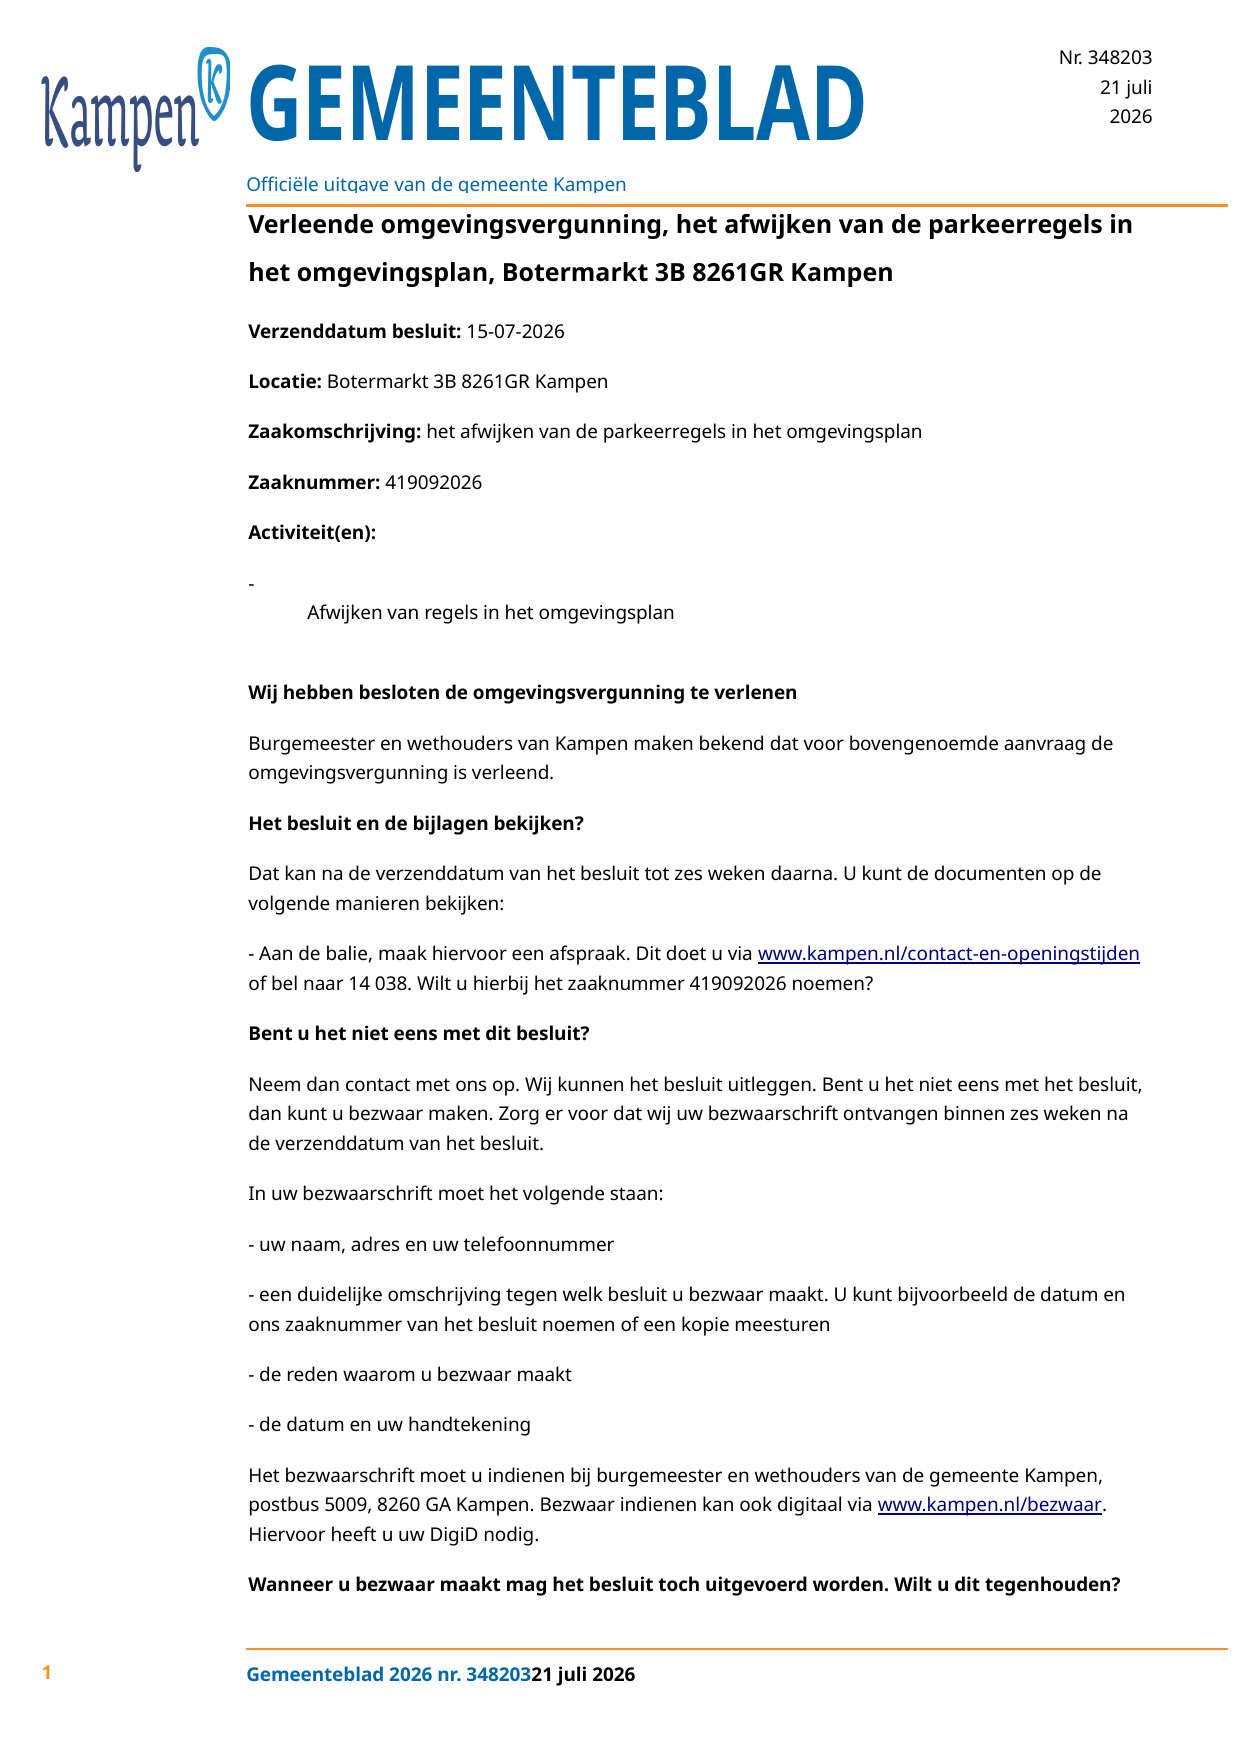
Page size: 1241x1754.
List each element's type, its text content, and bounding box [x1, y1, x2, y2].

text - Aan de balie, maak hiervoor een afspraak. Dit doet u via www.kampen.nl/contact-en-openingstijden of bel naar 14 038. Wilt u hierbij het zaaknummer 419092026 noemen? [248, 940, 1152, 996]
text Locatie: Botermarkt 3B 8261GR Kampen [248, 368, 1152, 394]
text Wanneer u bezwaar maakt mag het besluit toch uitgevoerd worden. Wilt u dit tegenhouden? [248, 1572, 1152, 1597]
text Het bezwaarschrift moet u indienen bij burgemeester en wethouders van de gemeente Kampen, postbus 5009, 8260 GA Kampen. Bezwaar indienen kan ook digitaal via www.kampen.nl/bezwaar. Hiervoor heeft u uw DigiD nodig. [248, 1462, 1152, 1547]
text Verzenddatum besluit: 15-07-2026 [248, 318, 1152, 344]
text - een duidelijke omschrijving tegen welk besluit u bezwaar maakt. U kunt bijvoorbeeld de datum en ons zaaknummer van het besluit noemen of een kopie meesturen [248, 1281, 1152, 1337]
text Zaaknummer: 419092026 [248, 469, 1152, 495]
text - de reden waarom u bezwaar maakt [248, 1361, 1152, 1387]
text In uw bezwaarschrift moet het volgende staan: [248, 1180, 1152, 1206]
text Burgemeester en wethouders van Kampen maken bekend dat voor bovengenoemde aanvraag de omgevingsvergunning is verleend. [248, 730, 1152, 785]
text - de datum en uw handtekening [248, 1412, 1152, 1437]
text Zaakomschrijving: het afwijken van de parkeerregels in het omgevingsplan [248, 419, 1152, 444]
list Afwijken van regels in het omgevingsplan [248, 599, 1152, 625]
text Verleende omgevingsvergunning, het afwijken van de parkeerregels in het omgevingsplan, Botermarkt 3B 8261GR Kampen [248, 207, 1152, 288]
text Dat kan na de verzenddatum van het besluit tot zes weken daarna. U kunt de documenten op de volgende manieren bekijken: [248, 860, 1152, 916]
text Activiteit(en): [248, 519, 1152, 545]
text Bent u het niet eens met dit besluit? [248, 1020, 1152, 1046]
text Het besluit en de bijlagen bekijken? [248, 810, 1152, 836]
text - uw naam, adres en uw telefoonnummer [248, 1231, 1152, 1257]
text Neem dan contact met ons op. Wij kunnen het besluit uitleggen. Bent u het niet eens met het besluit, dan kunt u bezwaar maken. Zorg er voor dat wij uw bezwaarschrift ontvangen binnen zes weken na de verzenddatum van het besluit. [248, 1071, 1152, 1156]
picture [41, 47, 231, 172]
text Wij hebben besloten de omgevingsvergunning te verlenen [248, 679, 1152, 705]
